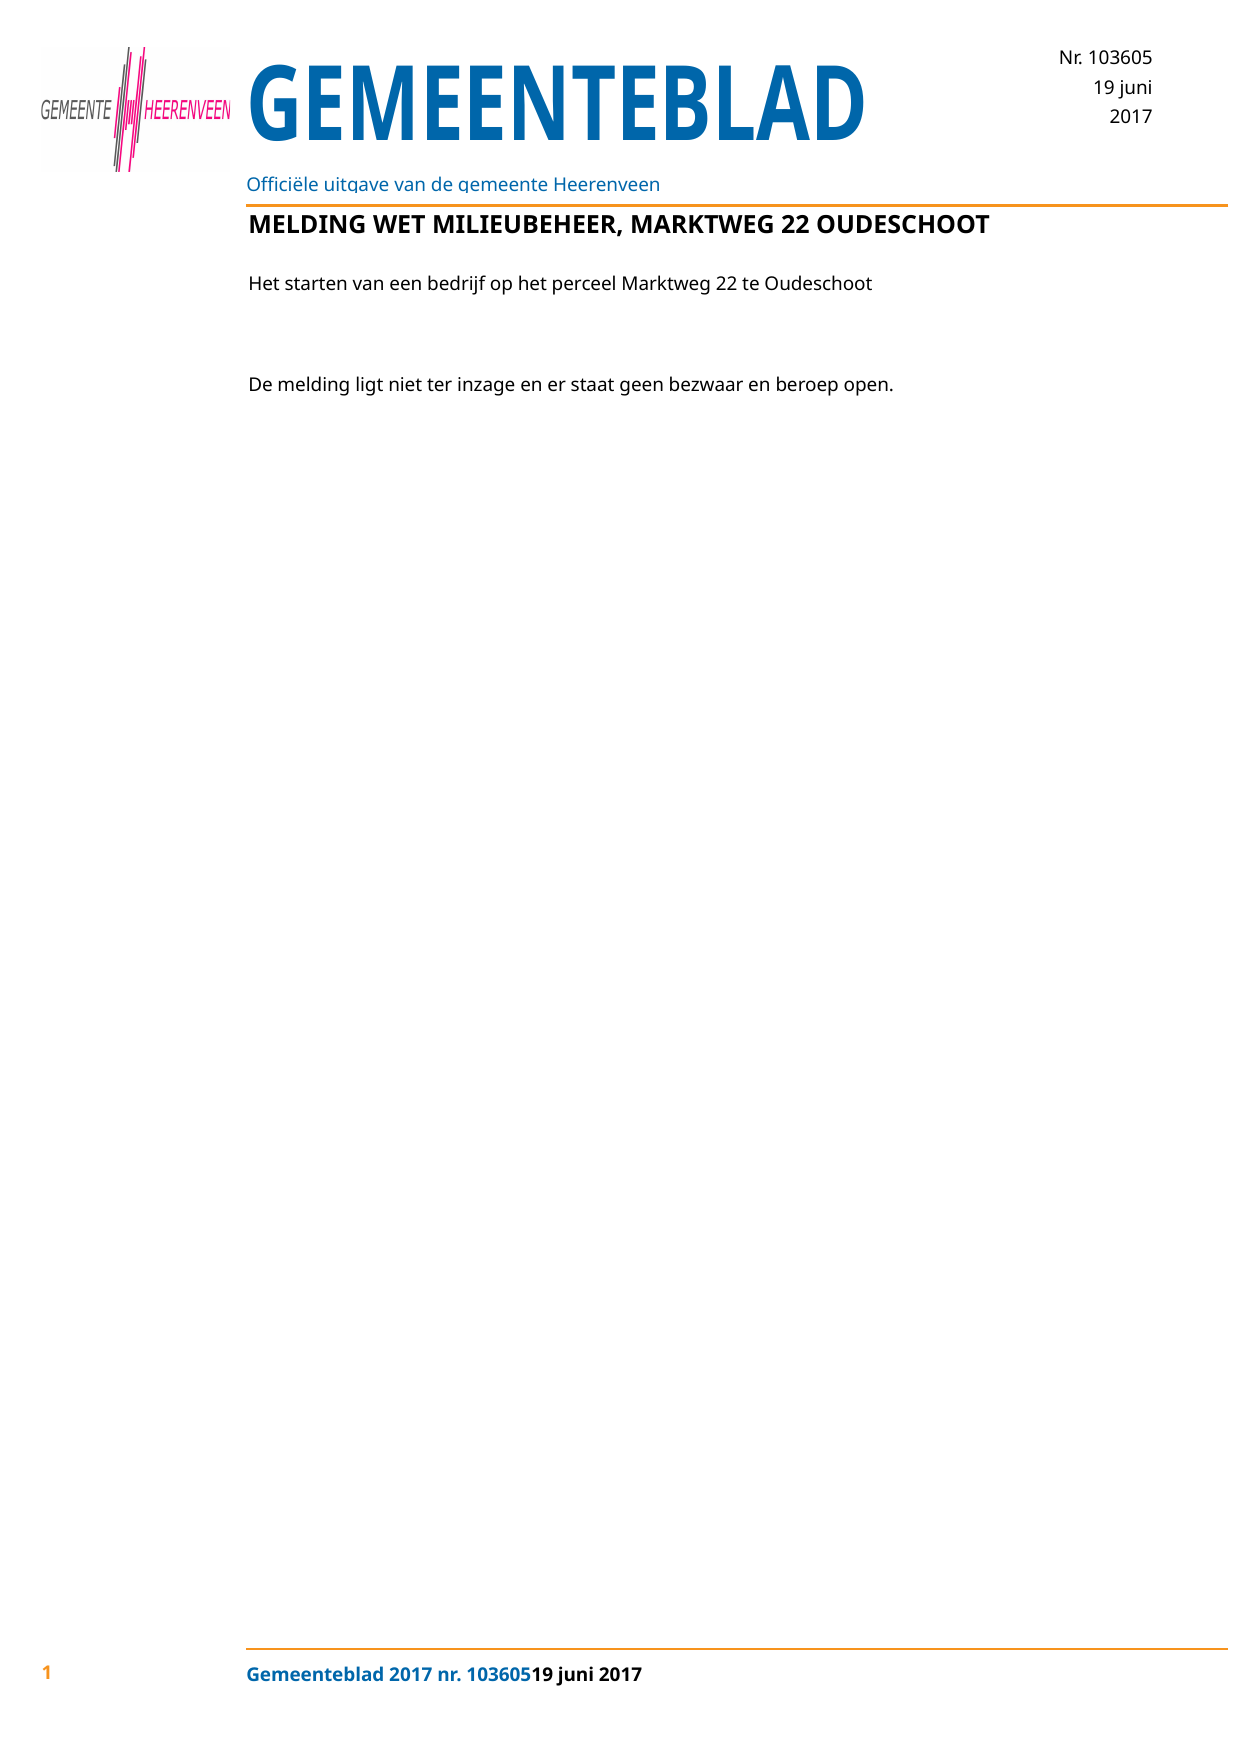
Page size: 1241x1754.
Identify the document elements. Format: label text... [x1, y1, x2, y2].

text De melding ligt niet ter inzage en er staat geen bezwaar en beroep open. [248, 371, 1152, 397]
text MELDING WET MILIEUBEHEER, MARKTWEG 22 OUDESCHOOT [248, 207, 1152, 241]
text Het starten van een bedrijf op het perceel Marktweg 22 te Oudeschoot [248, 270, 1152, 296]
picture [41, 47, 231, 172]
